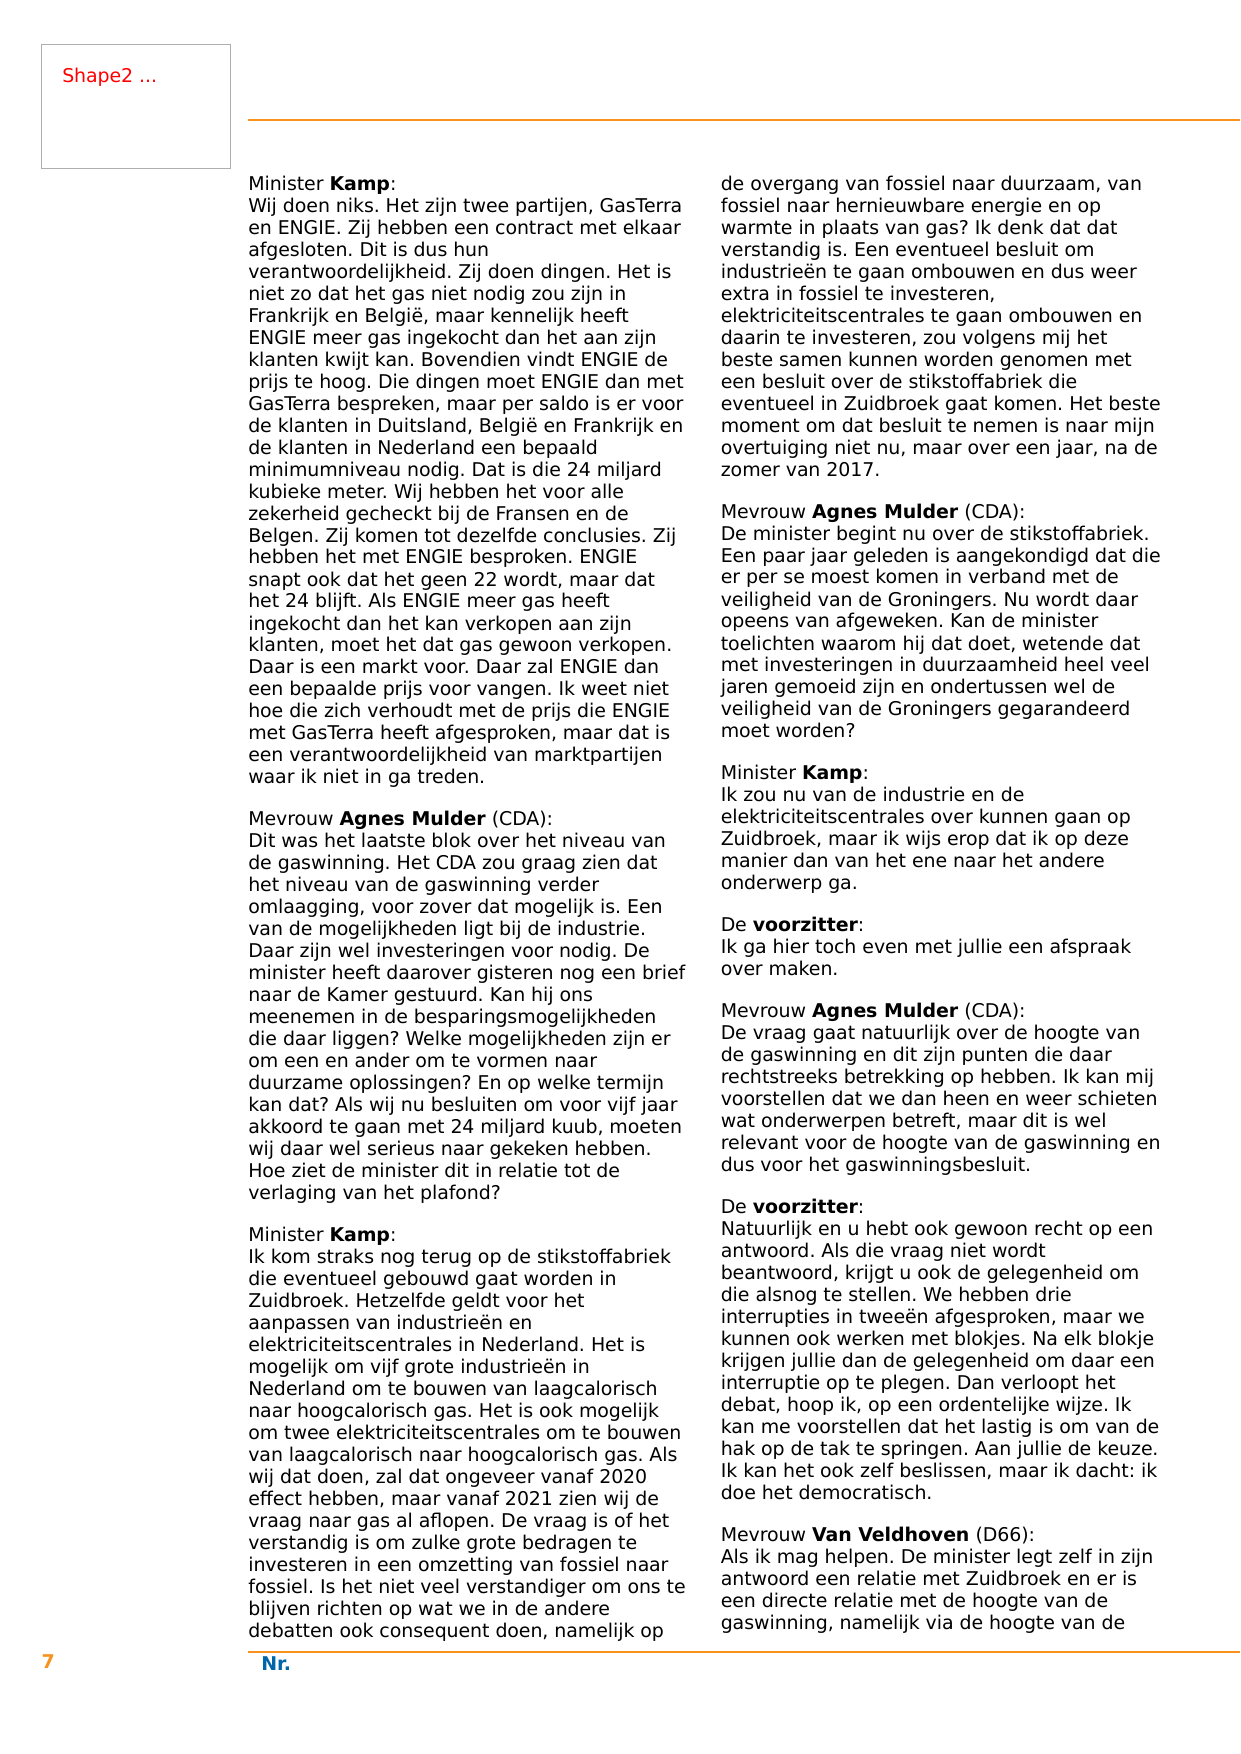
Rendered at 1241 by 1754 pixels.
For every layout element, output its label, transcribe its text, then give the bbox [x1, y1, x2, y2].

text Ik zou nu van de industrie en de elektriciteitscentrales over kunnen gaan op Zuidbroek, maar ik wijs erop dat ik op deze manier dan van het ene naar het andere onderwerp ga. [721, 784, 1163, 894]
text Ik kom straks nog terug op de stikstoffabriek die eventueel gebouwd gaat worden in Zuidbroek. Hetzelfde geldt voor het aanpassen van industrieën en elektriciteitscentrales in Nederland. Het is mogelijk om vijf grote industrieën in Nederland om te bouwen van laagcalorisch naar hoogcalorisch gas. Het is ook mogelijk om twee elektriciteitscentrales om te bouwen van laagcalorisch naar hoogcalorisch gas. Als wij dat doen, zal dat ongeveer vanaf 2020 effect hebben, maar vanaf 2021 zien wij de vraag naar gas al aflopen. De vraag is of het verstandig is om zulke grote bedragen te investeren in een omzetting van fossiel naar fossiel. Is het niet veel verstandiger om ons te blijven richten op wat we in de andere debatten ook consequent doen, namelijk op [248, 1246, 691, 1641]
text De vraag gaat natuurlijk over de hoogte van de gaswinning en dit zijn punten die daar rechtstreeks betrekking op hebben. Ik kan mij voorstellen dat we dan heen en weer schieten wat onderwerpen betreft, maar dit is wel relevant voor de hoogte van de gaswinning en dus voor het gaswinningsbesluit. [721, 1022, 1163, 1176]
text Mevrouw Agnes Mulder (CDA): [721, 1000, 1163, 1022]
text de overgang van fossiel naar duurzaam, van fossiel naar hernieuwbare energie en op warmte in plaats van gas? Ik denk dat dat verstandig is. Een eventueel besluit om industrieën te gaan ombouwen en dus weer extra in fossiel te investeren, elektriciteitscentrales te gaan ombouwen en daarin te investeren, zou volgens mij het beste samen kunnen worden genomen met een besluit over de stikstoffabriek die eventueel in Zuidbroek gaat komen. Het beste moment om dat besluit te nemen is naar mijn overtuiging niet nu, maar over een jaar, na de zomer van 2017. [721, 173, 1163, 481]
text Mevrouw Van Veldhoven (D66): [721, 1524, 1163, 1546]
text Wij doen niks. Het zijn twee partijen, GasTerra en ENGIE. Zij hebben een contract met elkaar afgesloten. Dit is dus hun verantwoordelijkheid. Zij doen dingen. Het is niet zo dat het gas niet nodig zou zijn in Frankrijk en België, maar kennelijk heeft ENGIE meer gas ingekocht dan het aan zijn klanten kwijt kan. Bovendien vindt ENGIE de prijs te hoog. Die dingen moet ENGIE dan met GasTerra bespreken, maar per saldo is er voor de klanten in Duitsland, België en Frankrijk en de klanten in Nederland een bepaald minimumniveau nodig. Dat is die 24 miljard kubieke meter. Wij hebben het voor alle zekerheid gecheckt bij de Fransen en de Belgen. Zij komen tot dezelfde conclusies. Zij hebben het met ENGIE besproken. ENGIE snapt ook dat het geen 22 wordt, maar dat het 24 blijft. Als ENGIE meer gas heeft ingekocht dan het kan verkopen aan zijn klanten, moet het dat gas gewoon verkopen. Daar is een markt voor. Daar zal ENGIE dan een bepaalde prijs voor vangen. Ik weet niet hoe die zich verhoudt met de prijs die ENGIE met GasTerra heeft afgesproken, maar dat is een verantwoordelijkheid van marktpartijen waar ik niet in ga treden. [248, 195, 691, 788]
text Mevrouw Agnes Mulder (CDA): [248, 808, 691, 830]
text Dit was het laatste blok over het niveau van de gaswinning. Het CDA zou graag zien dat het niveau van de gaswinning verder omlaagging, voor zover dat mogelijk is. Een van de mogelijkheden ligt bij de industrie. Daar zijn wel investeringen voor nodig. De minister heeft daarover gisteren nog een brief naar de Kamer gestuurd. Kan hij ons meenemen in de besparingsmogelijkheden die daar liggen? Welke mogelijkheden zijn er om een en ander om te vormen naar duurzame oplossingen? En op welke termijn kan dat? Als wij nu besluiten om voor vijf jaar akkoord te gaan met 24 miljard kuub, moeten wij daar wel serieus naar gekeken hebben. Hoe ziet de minister dit in relatie tot de verlaging van het plafond? [248, 830, 691, 1204]
text De voorzitter: [721, 914, 1163, 936]
text Ik ga hier toch even met jullie een afspraak over maken. [721, 936, 1163, 980]
text Minister Kamp: [721, 762, 1163, 784]
text Als ik mag helpen. De minister legt zelf in zijn antwoord een relatie met Zuidbroek en er is een directe relatie met de hoogte van de gaswinning, namelijk via de hoogte van de [721, 1546, 1163, 1633]
text De voorzitter: [721, 1196, 1163, 1218]
text Mevrouw Agnes Mulder (CDA): [721, 501, 1163, 522]
text Natuurlijk en u hebt ook gewoon recht op een antwoord. Als die vraag niet wordt beantwoord, krijgt u ook de gelegenheid om die alsnog te stellen. We hebben drie interrupties in tweeën afgesproken, maar we kunnen ook werken met blokjes. Na elk blokje krijgen jullie dan de gelegenheid om daar een interruptie op te plegen. Dan verloopt het debat, hoop ik, op een ordentelijke wijze. Ik kan me voorstellen dat het lastig is om van de hak op de tak te springen. Aan jullie de keuze. Ik kan het ook zelf beslissen, maar ik dacht: ik doe het democratisch. [721, 1218, 1163, 1504]
text Minister Kamp: [248, 1224, 691, 1246]
text Minister Kamp: [248, 173, 691, 195]
text De minister begint nu over de stikstoffabriek. Een paar jaar geleden is aangekondigd dat die er per se moest komen in verband met de veiligheid van de Groningers. Nu wordt daar opeens van afgeweken. Kan de minister toelichten waarom hij dat doet, wetende dat met investeringen in duurzaamheid heel veel jaren gemoeid zijn en ondertussen wel de veiligheid van de Groningers gegarandeerd moet worden? [721, 522, 1163, 742]
